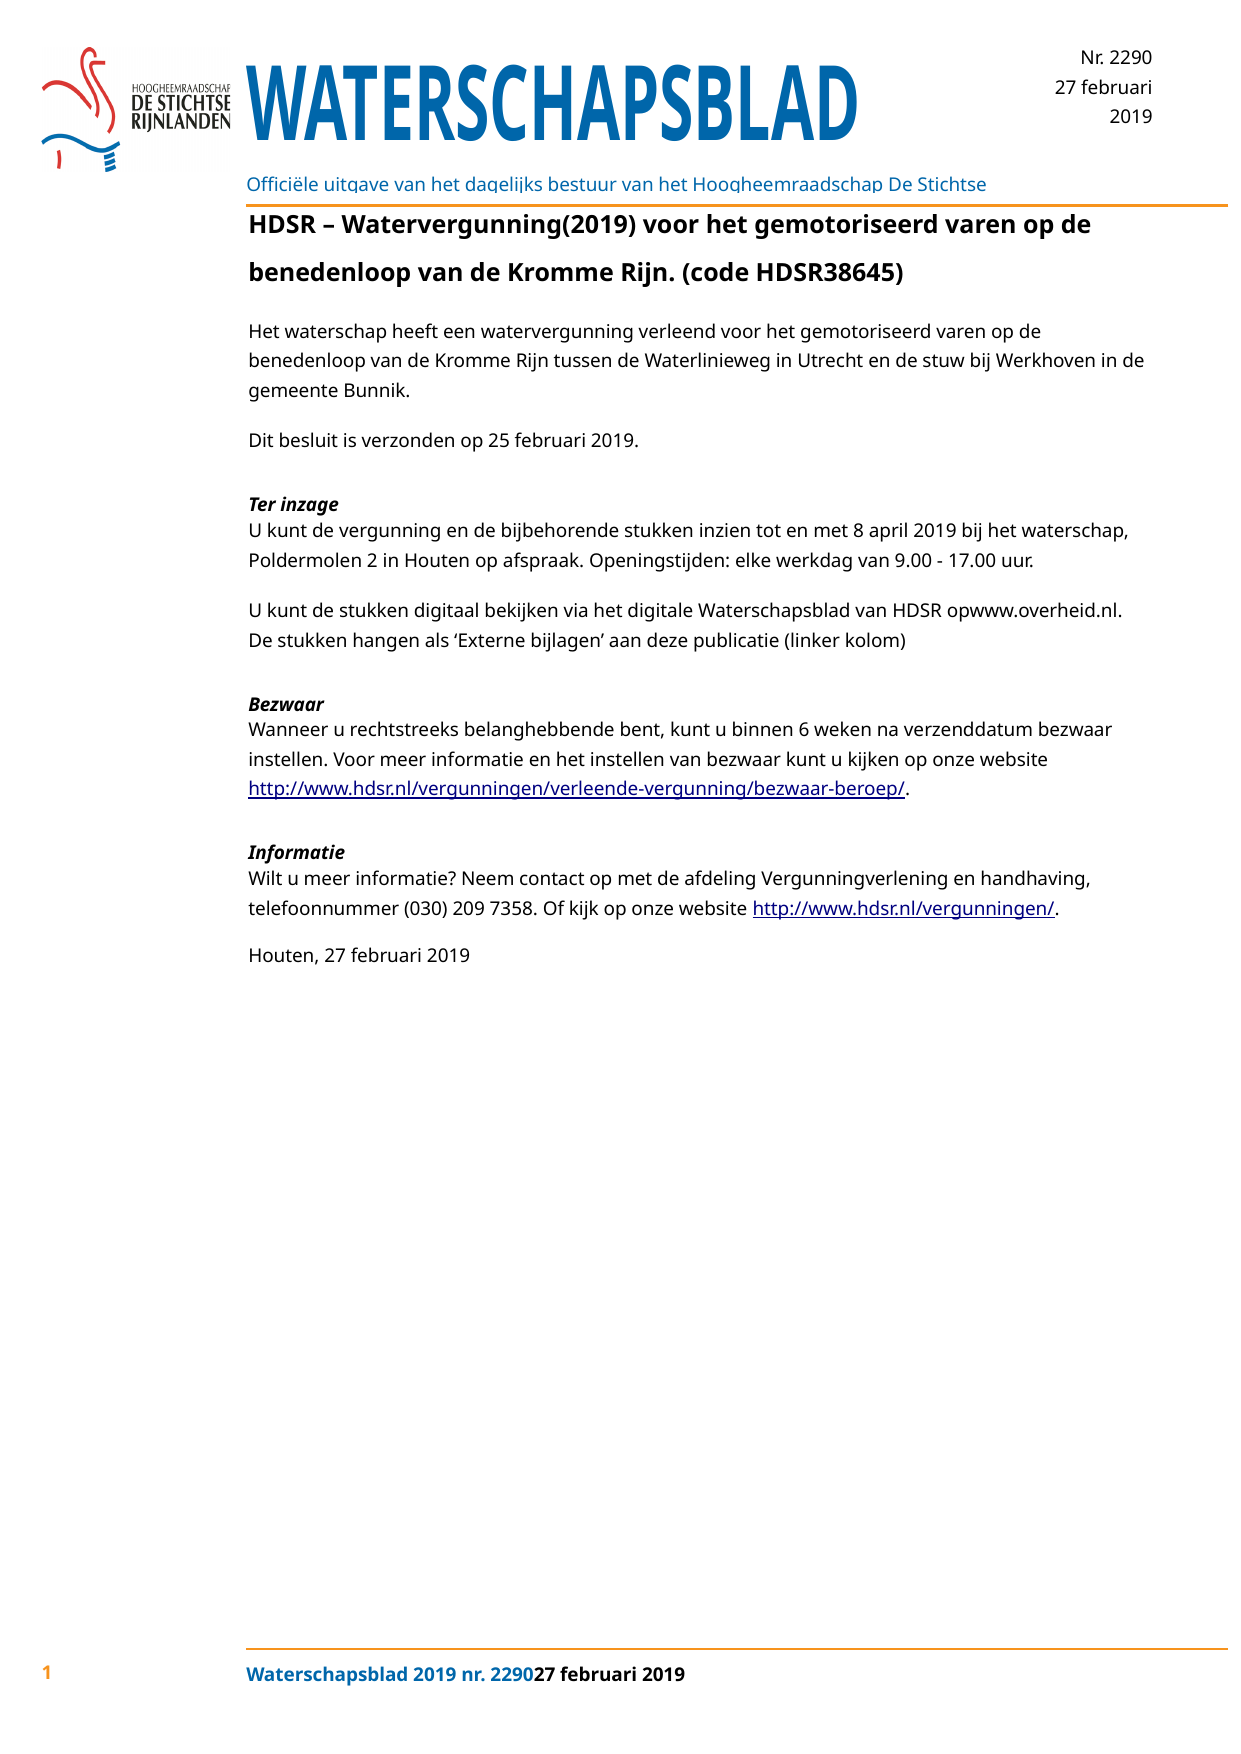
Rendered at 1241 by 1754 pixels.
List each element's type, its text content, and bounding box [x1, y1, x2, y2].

text Houten, 27 februari 2019 [248, 943, 1152, 968]
text Bezwaar [248, 691, 1152, 716]
text U kunt de vergunning en de bijbehorende stukken inzien tot en met 8 april 2019 bij het waterschap, Poldermolen 2 in Houten op afspraak. Openingstijden: elke werkdag van 9.00 - 17.00 uur. [248, 517, 1152, 572]
text Het waterschap heeft een watervergunning verleend voor het gemotoriseerd varen op de benedenloop van de Kromme Rijn tussen de Waterlinieweg in Utrecht en de stuw bij Werkhoven in de gemeente Bunnik. [248, 318, 1152, 403]
picture [41, 47, 231, 172]
text HDSR – Watervergunning(2019) voor het gemotoriseerd varen op de benedenloop van de Kromme Rijn. (code HDSR38645) [248, 207, 1152, 288]
text Wilt u meer informatie? Neem contact op met de afdeling Vergunningverlening en handhaving, telefoonnummer (030) 209 7358. Of kijk op onze website http://www.hdsr.nl/vergunningen/. [248, 865, 1152, 921]
text Wanneer u rechtstreeks belanghebbende bent, kunt u binnen 6 weken na verzenddatum bezwaar instellen. Voor meer informatie en het instellen van bezwaar kunt u kijken op onze website http://www.hdsr.nl/vergunningen/verleende-vergunning/bezwaar-beroep/. [248, 716, 1152, 801]
text U kunt de stukken digitaal bekijken via het digitale Waterschapsblad van HDSR opwww.overheid.nl. De stukken hangen als ‘Externe bijlagen’ aan deze publicatie (linker kolom) [248, 597, 1152, 652]
text Informatie [248, 839, 1152, 865]
text Dit besluit is verzonden op 25 februari 2019. [248, 427, 1152, 453]
text Ter inzage [248, 491, 1152, 517]
